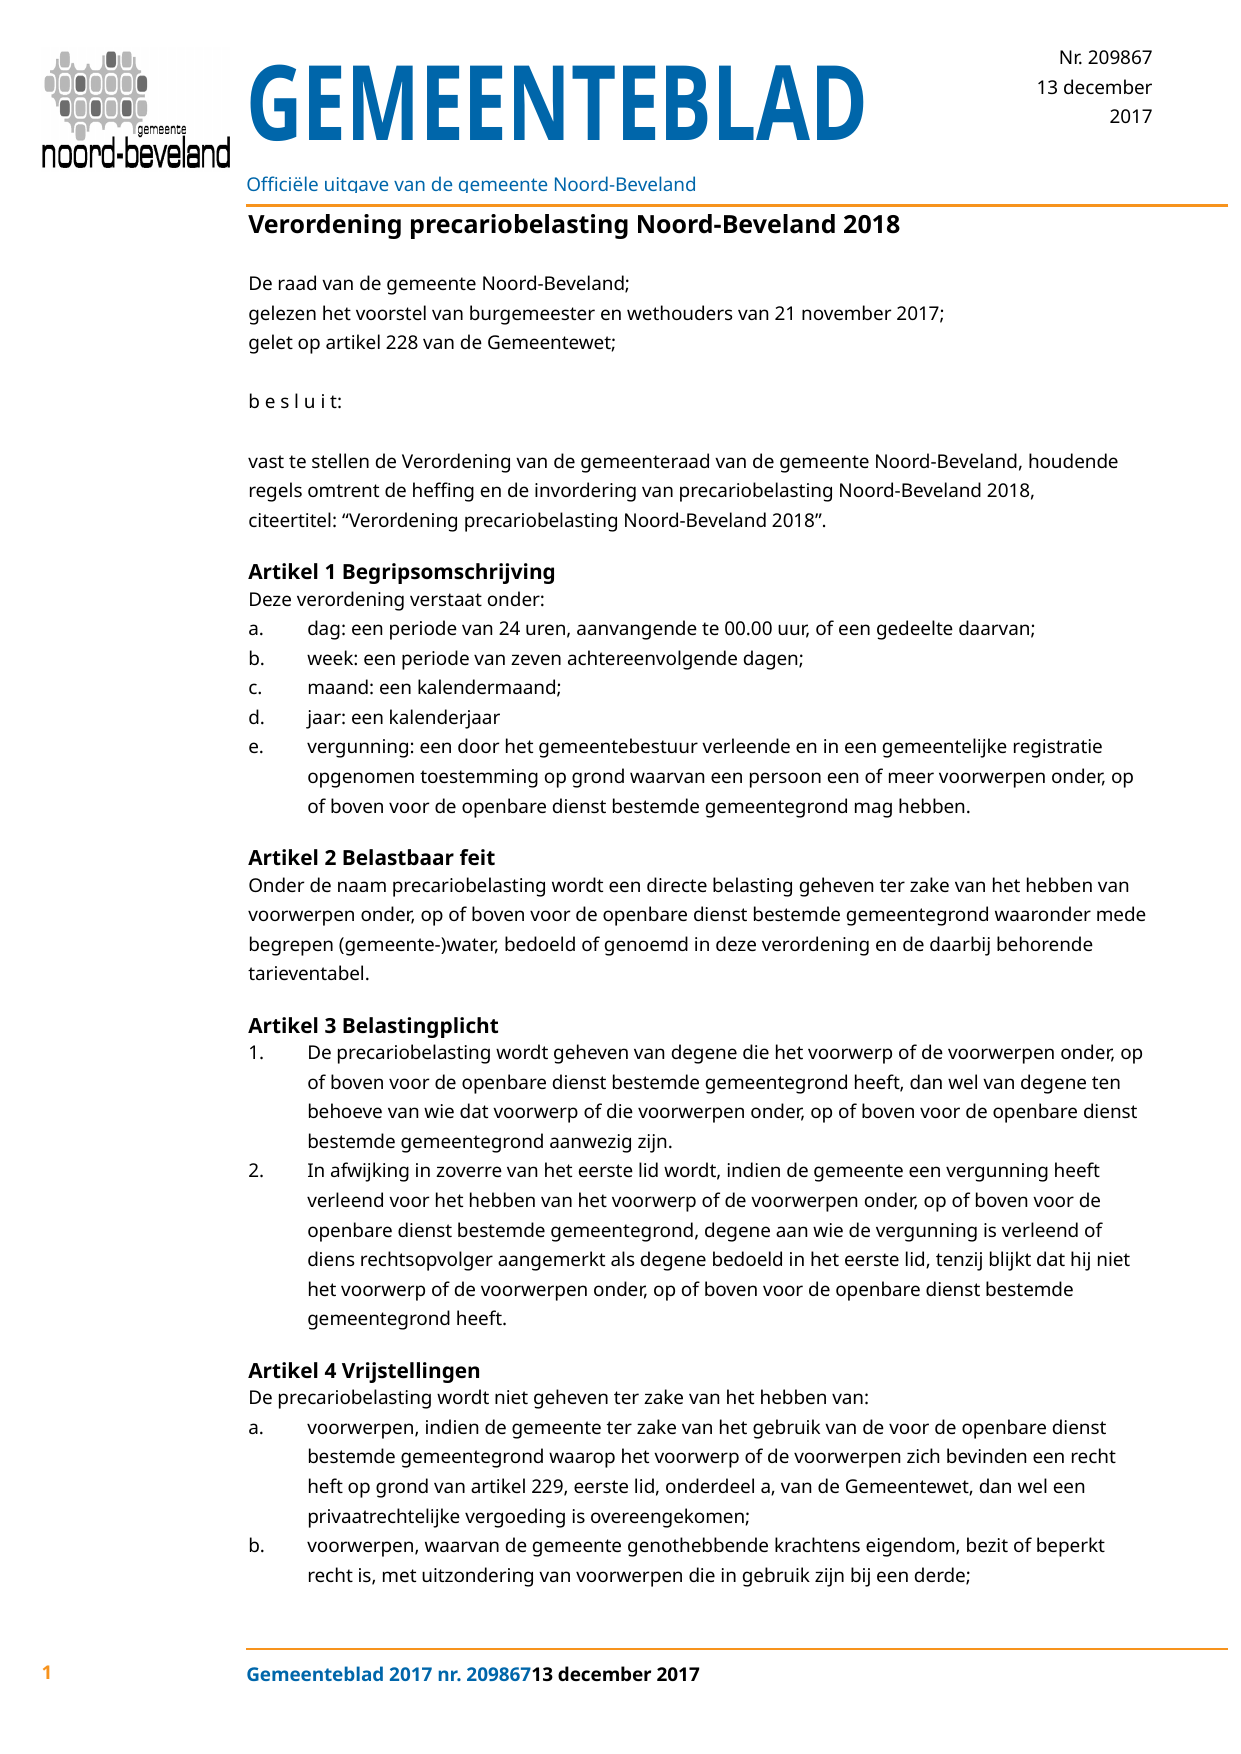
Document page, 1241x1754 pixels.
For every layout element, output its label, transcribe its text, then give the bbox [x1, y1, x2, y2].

text Artikel 3 Belastingplicht [248, 1011, 1152, 1039]
text gelezen het voorstel van burgemeester en wethouders van 21 november 2017; [248, 300, 1152, 326]
picture [41, 47, 231, 172]
text vast te stellen de Verordening van de gemeenteraad van de gemeente Noord-Beveland, houdende regels omtrent de heffing en de invordering van precariobelasting Noord-Beveland 2018, [248, 448, 1152, 503]
list voorwerpen, indien de gemeente ter zake van het gebruik van de voor de openbare dienst bestemde gemeentegrond waarop het voorwerp of de voorwerpen zich bevinden een recht heft op grond van artikel 229, eerste lid, onderdeel a, van de Gemeentewet, dan wel een privaatrechtelijke vergoeding is overeengekomen; [248, 1414, 1152, 1528]
text Onder de naam precariobelasting wordt een directe belasting geheven ter zake van het hebben van voorwerpen onder, op of boven voor de openbare dienst bestemde gemeentegrond waaronder mede begrepen (gemeente-)water, bedoeld of genoemd in deze verordening en de daarbij behorende tarieventabel. [248, 872, 1152, 986]
list voorwerpen, waarvan de gemeente genothebbende krachtens eigendom, bezit of beperkt recht is, met uitzondering van voorwerpen die in gebruik zijn bij een derde; [248, 1532, 1152, 1588]
text De precariobelasting wordt niet geheven ter zake van het hebben van: [248, 1384, 1152, 1410]
list jaar: een kalenderjaar [248, 704, 1152, 730]
text Artikel 4 Vrijstellingen [248, 1356, 1152, 1384]
text gelet op artikel 228 van de Gemeentewet; [248, 329, 1152, 355]
list vergunning: een door het gemeentebestuur verleende en in een gemeentelijke registratie opgenomen toestemming op grond waarvan een persoon een of meer voorwerpen onder, op of boven voor de openbare dienst bestemde gemeentegrond mag hebben. [248, 734, 1152, 819]
list dag: een periode van 24 uren, aanvangende te 00.00 uur, of een gedeelte daarvan; [248, 615, 1152, 641]
text De raad van de gemeente Noord-Beveland; [248, 270, 1152, 296]
text citeertitel: “Verordening precariobelasting Noord-Beveland 2018”. [248, 507, 1152, 533]
text Artikel 1 Begripsomschrijving [248, 557, 1152, 586]
list week: een periode van zeven achtereenvolgende dagen; [248, 645, 1152, 671]
text Verordening precariobelasting Noord-Beveland 2018 [248, 207, 1152, 241]
text b e s l u i t: [248, 389, 1152, 414]
text Deze verordening verstaat onder: [248, 586, 1152, 612]
list In afwijking in zoverre van het eerste lid wordt, indien de gemeente een vergunning heeft verleend voor het hebben van het voorwerp of de voorwerpen onder, op of boven voor de openbare dienst bestemde gemeentegrond, degene aan wie de vergunning is verleend of diens rechtsopvolger aangemerkt als degene bedoeld in het eerste lid, tenzij blijkt dat hij niet het voorwerp of de voorwerpen onder, op of boven voor de openbare dienst bestemde gemeentegrond heeft. [248, 1158, 1152, 1331]
text Artikel 2 Belastbaar feit [248, 843, 1152, 872]
list maand: een kalendermaand; [248, 674, 1152, 700]
list De precariobelasting wordt geheven van degene die het voorwerp of de voorwerpen onder, op of boven voor de openbare dienst bestemde gemeentegrond heeft, dan wel van degene ten behoeve van wie dat voorwerp of die voorwerpen onder, op of boven voor de openbare dienst bestemde gemeentegrond aanwezig zijn. [248, 1039, 1152, 1154]
